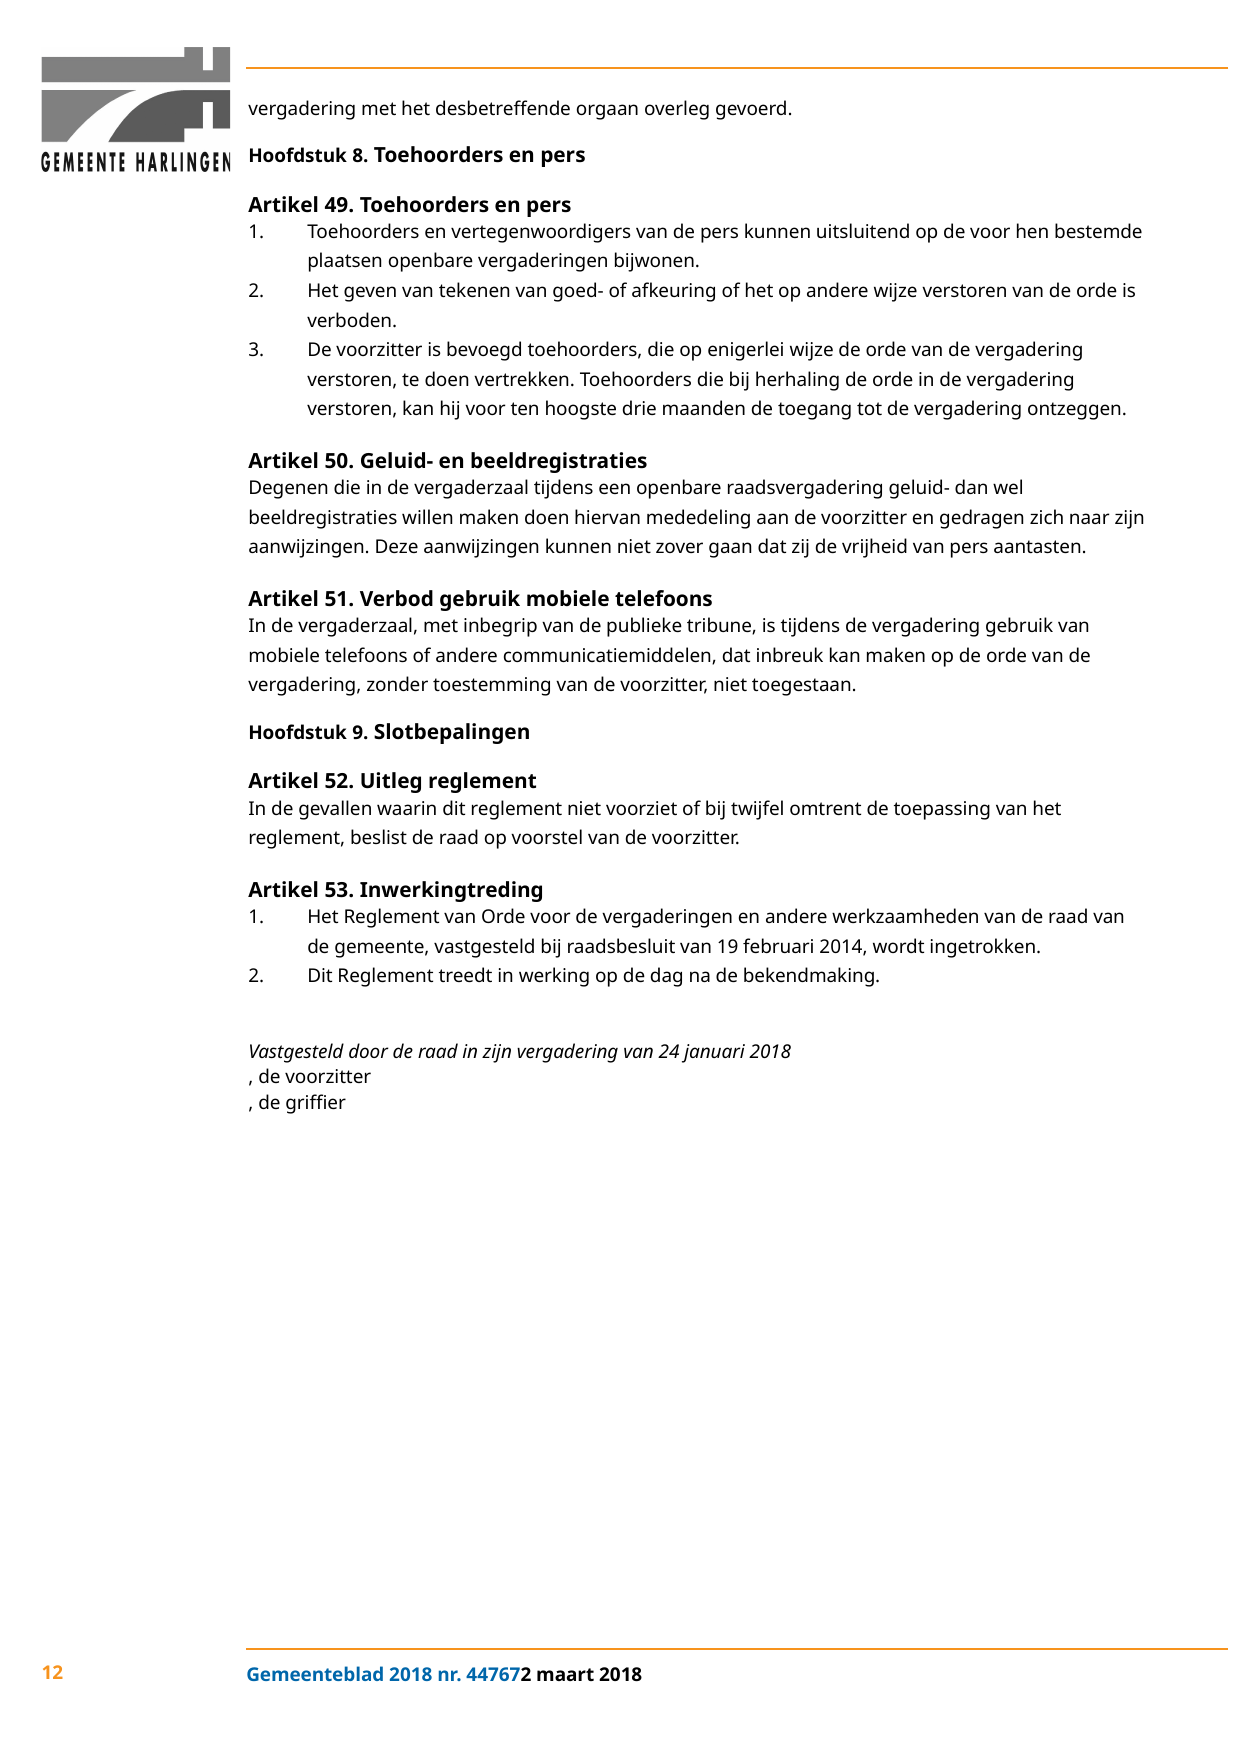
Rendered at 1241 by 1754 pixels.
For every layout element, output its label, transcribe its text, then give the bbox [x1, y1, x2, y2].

text vergadering met het desbetreffende orgaan overleg gevoerd. [248, 95, 1152, 121]
text Hoofdstuk 8. Toehoorders en pers [248, 140, 1152, 169]
text Artikel 53. Inwerkingtreding [248, 875, 1152, 903]
text In de gevallen waarin dit reglement niet voorziet of bij twijfel omtrent de toepassing van het reglement, beslist de raad op voorstel van de voorzitter. [248, 795, 1152, 850]
list Het geven van tekenen van goed- of afkeuring of het op andere wijze verstoren van de orde is verboden. [248, 277, 1152, 333]
list De voorzitter is bevoegd toehoorders, die op enigerlei wijze de orde van de vergadering verstoren, te doen vertrekken. Toehoorders die bij herhaling de orde in de vergadering verstoren, kan hij voor ten hoogste drie maanden de toegang tot de vergadering ontzeggen. [248, 336, 1152, 421]
picture [41, 47, 231, 172]
list Dit Reglement treedt in werking op de dag na de bekendmaking. [248, 963, 1152, 988]
list Toehoorders en vertegenwoordigers van de pers kunnen uitsluitend op de voor hen bestemde plaatsen openbare vergaderingen bijwonen. [248, 218, 1152, 273]
text , de griffier [248, 1089, 1152, 1115]
text Vastgesteld door de raad in zijn vergadering van 24 januari 2018 [248, 1038, 1152, 1063]
text In de vergaderzaal, met inbegrip van de publieke tribune, is tijdens de vergadering gebruik van mobiele telefoons of andere communicatiemiddelen, dat inbreuk kan maken op de orde van de vergadering, zonder toestemming van de voorzitter, niet toegestaan. [248, 612, 1152, 697]
text Hoofdstuk 9. Slotbepalingen [248, 717, 1152, 746]
text Artikel 52. Uitleg reglement [248, 767, 1152, 795]
text Artikel 51. Verbod gebruik mobiele telefoons [248, 584, 1152, 612]
text , de voorzitter [248, 1063, 1152, 1089]
text Artikel 49. Toehoorders en pers [248, 190, 1152, 218]
list Het Reglement van Orde voor de vergaderingen en andere werkzaamheden van de raad van de gemeente, vastgesteld bij raadsbesluit van 19 februari 2014, wordt ingetrokken. [248, 903, 1152, 959]
text Degenen die in de vergaderzaal tijdens een openbare raadsvergadering geluid- dan wel beeldregistraties willen maken doen hiervan mededeling aan de voorzitter en gedragen zich naar zijn aanwijzingen. Deze aanwijzingen kunnen niet zover gaan dat zij de vrijheid van pers aantasten. [248, 474, 1152, 559]
text Artikel 50. Geluid- en beeldregistraties [248, 446, 1152, 474]
